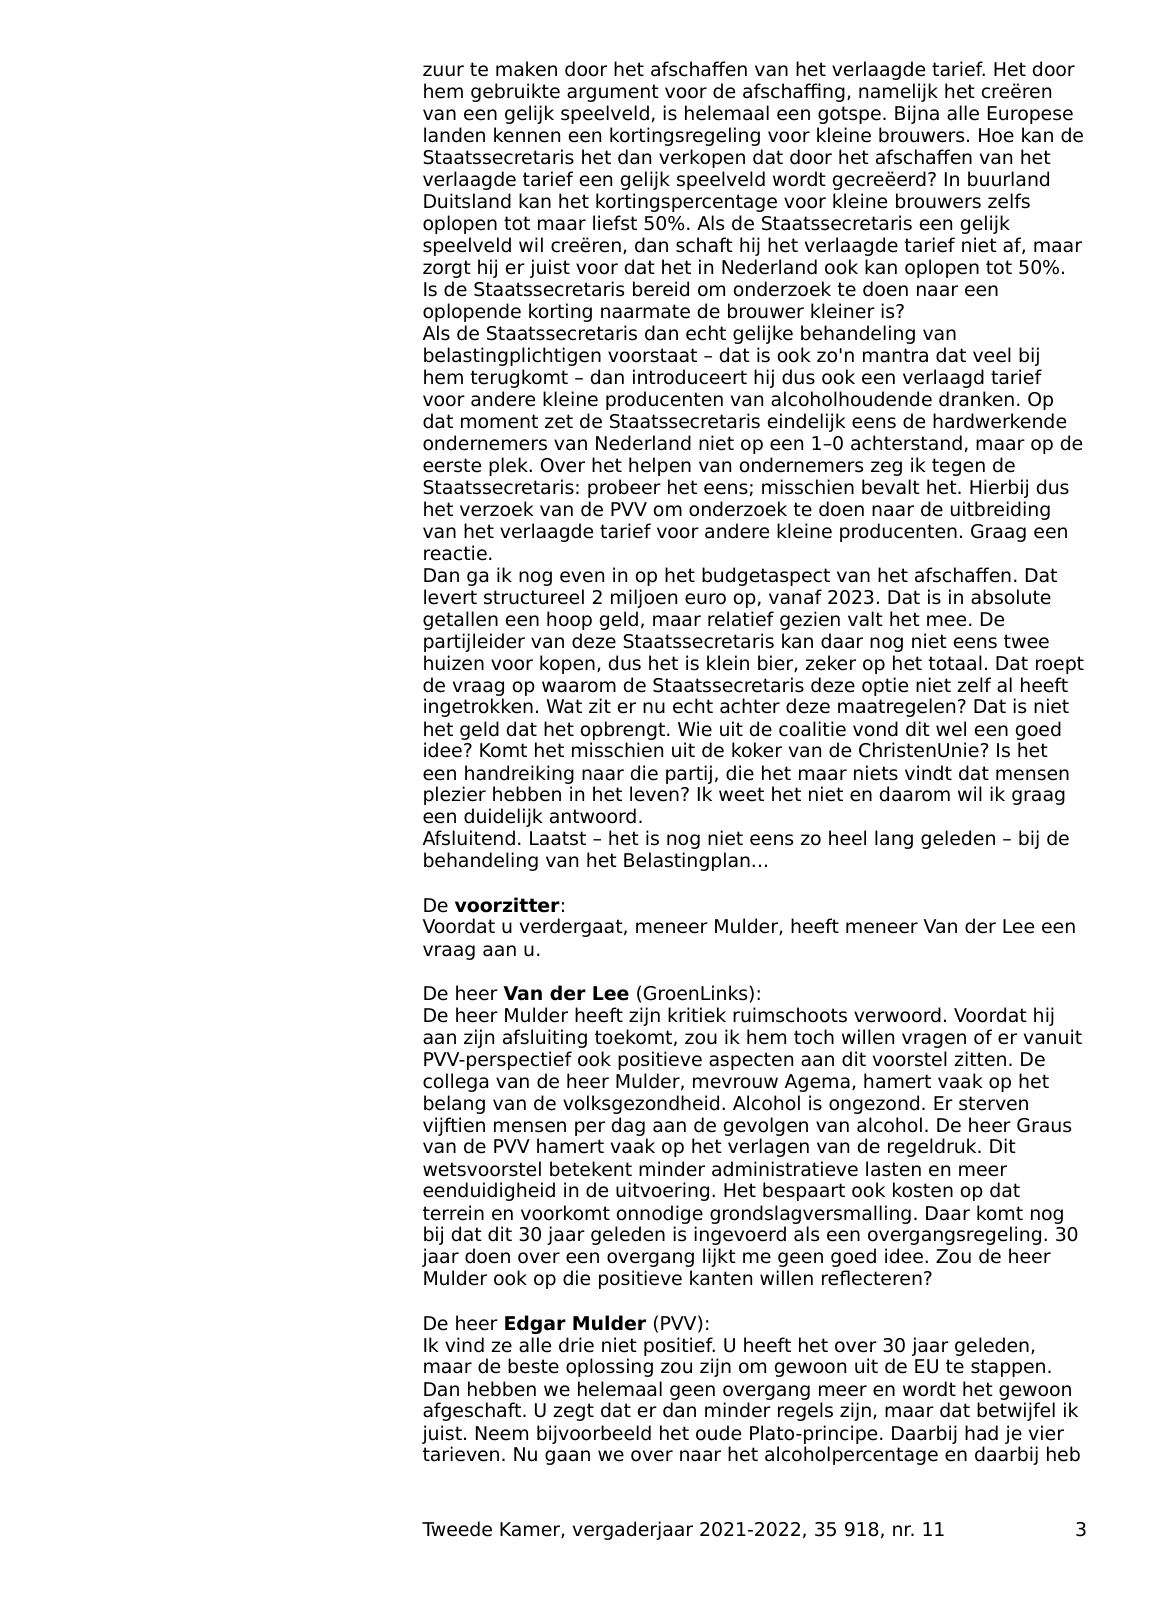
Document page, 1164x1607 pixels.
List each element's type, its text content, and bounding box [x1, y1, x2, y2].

text De heer Edgar Mulder (PVV): [422, 1312, 1087, 1334]
text zuur te maken door het afschaffen van het verlaagde tarief. Het door hem gebruikte argument voor de afschaffing, namelijk het creëren van een gelijk speelveld, is helemaal een gotspe. Bijna alle Europese landen kennen een kortingsregeling voor kleine brouwers. Hoe kan de Staatssecretaris het dan verkopen dat door het afschaffen van het verlaagde tarief een gelijk speelveld wordt gecreëerd? In buurland Duitsland kan het kortingspercentage voor kleine brouwers zelfs oplopen tot maar liefst 50%. Als de Staatssecretaris een gelijk speelveld wil creëren, dan schaft hij het verlaagde tarief niet af, maar zorgt hij er juist voor dat het in Nederland ook kan oplopen tot 50%. Is de Staatssecretaris bereid om onderzoek te doen naar een oplopende korting naarmate de brouwer kleiner is? [422, 59, 1087, 323]
text Afsluitend. Laatst – het is nog niet eens zo heel lang geleden – bij de behandeling van het Belastingplan... [422, 828, 1087, 872]
text Ik vind ze alle drie niet positief. U heeft het over 30 jaar geleden, maar de beste oplossing zou zijn om gewoon uit de EU te stappen. Dan hebben we helemaal geen overgang meer en wordt het gewoon afgeschaft. U zegt dat er dan minder regels zijn, maar dat betwijfel ik juist. Neem bijvoorbeeld het oude Plato-principe. Daarbij had je vier tarieven. Nu gaan we over naar het alcoholpercentage en daarbij heb [422, 1334, 1087, 1466]
text Als de Staatssecretaris dan echt gelijke behandeling van belastingplichtigen voorstaat – dat is ook zo'n mantra dat veel bij hem terugkomt – dan introduceert hij dus ook een verlaagd tarief voor andere kleine producenten van alcoholhoudende dranken. Op dat moment zet de Staatssecretaris eindelijk eens de hardwerkende ondernemers van Nederland niet op een 1–0 achterstand, maar op de eerste plek. Over het helpen van ondernemers zeg ik tegen de Staatssecretaris: probeer het eens; misschien bevalt het. Hierbij dus het verzoek van de PVV om onderzoek te doen naar de uitbreiding van het verlaagde tarief voor andere kleine producenten. Graag een reactie. [422, 323, 1087, 564]
text Dan ga ik nog even in op het budgetaspect van het afschaffen. Dat levert structureel 2 miljoen euro op, vanaf 2023. Dat is in absolute getallen een hoop geld, maar relatief gezien valt het mee. De partijleider van deze Staatssecretaris kan daar nog niet eens twee huizen voor kopen, dus het is klein bier, zeker op het totaal. Dat roept de vraag op waarom de Staatssecretaris deze optie niet zelf al heeft ingetrokken. Wat zit er nu echt achter deze maatregelen? Dat is niet het geld dat het opbrengt. Wie uit de coalitie vond dit wel een goed idee? Komt het misschien uit de koker van de ChristenUnie? Is het een handreiking naar die partij, die het maar niets vindt dat mensen plezier hebben in het leven? Ik weet het niet en daarom wil ik graag een duidelijk antwoord. [422, 564, 1087, 828]
text De heer Van der Lee (GroenLinks): [422, 983, 1087, 1004]
text De heer Mulder heeft zijn kritiek ruimschoots verwoord. Voordat hij aan zijn afsluiting toekomt, zou ik hem toch willen vragen of er vanuit PVV-perspectief ook positieve aspecten aan dit voorstel zitten. De collega van de heer Mulder, mevrouw Agema, hamert vaak op het belang van de volksgezondheid. Alcohol is ongezond. Er sterven vijftien mensen per dag aan de gevolgen van alcohol. De heer Graus van de PVV hamert vaak op het verlagen van de regeldruk. Dit wetsvoorstel betekent minder administratieve lasten en meer eenduidigheid in de uitvoering. Het bespaart ook kosten op dat terrein en voorkomt onnodige grondslagversmalling. Daar komt nog bij dat dit 30 jaar geleden is ingevoerd als een overgangsregeling. 30 jaar doen over een overgang lijkt me geen goed idee. Zou de heer Mulder ook op die positieve kanten willen reflecteren? [422, 1004, 1087, 1290]
text De voorzitter: [422, 894, 1087, 916]
text Voordat u verdergaat, meneer Mulder, heeft meneer Van der Lee een vraag aan u. [422, 916, 1087, 960]
